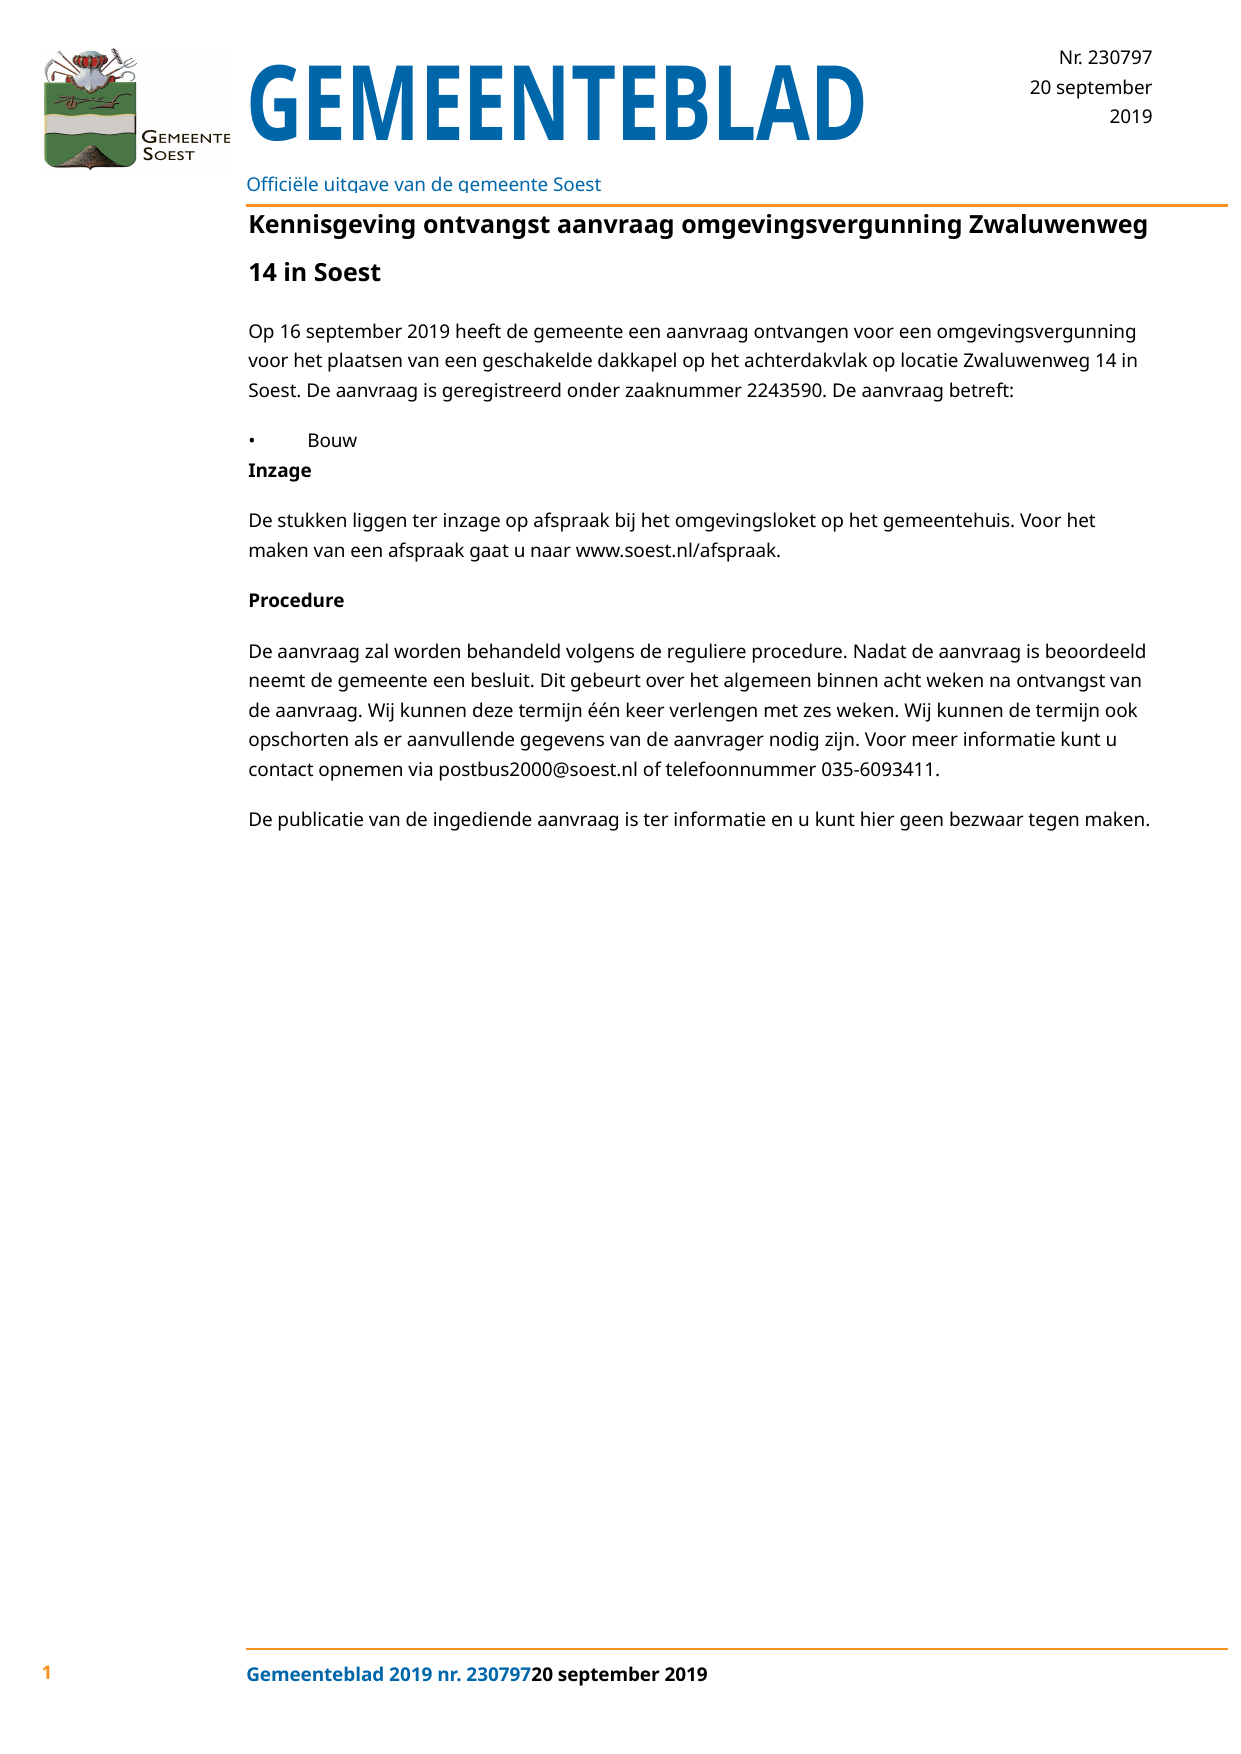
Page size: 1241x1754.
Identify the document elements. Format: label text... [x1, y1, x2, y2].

text Op 16 september 2019 heeft de gemeente een aanvraag ontvangen voor een omgevingsvergunning voor het plaatsen van een geschakelde dakkapel op het achterdakvlak op locatie Zwaluwenweg 14 in Soest. De aanvraag is geregistreerd onder zaaknummer 2243590. De aanvraag betreft: [248, 318, 1152, 403]
text Procedure [248, 587, 1152, 613]
text De publicatie van de ingediende aanvraag is ter informatie en u kunt hier geen bezwaar tegen maken. [248, 807, 1152, 832]
text Inzage [248, 457, 1152, 483]
text De aanvraag zal worden behandeld volgens de reguliere procedure. Nadat de aanvraag is beoordeeld neemt de gemeente een besluit. Dit gebeurt over het algemeen binnen acht weken na ontvangst van de aanvraag. Wij kunnen deze termijn één keer verlengen met zes weken. Wij kunnen de termijn ook opschorten als er aanvullende gegevens van de aanvrager nodig zijn. Voor meer informatie kunt u contact opnemen via postbus2000@soest.nl of telefoonnummer 035-6093411. [248, 638, 1152, 782]
text De stukken liggen ter inzage op afspraak bij het omgevingsloket op het gemeentehuis. Voor het maken van een afspraak gaat u naar www.soest.nl/afspraak. [248, 507, 1152, 563]
text Kennisgeving ontvangst aanvraag omgevingsvergunning Zwaluwenweg 14 in Soest [248, 207, 1152, 288]
list Bouw [248, 427, 1152, 453]
picture [41, 47, 231, 172]
